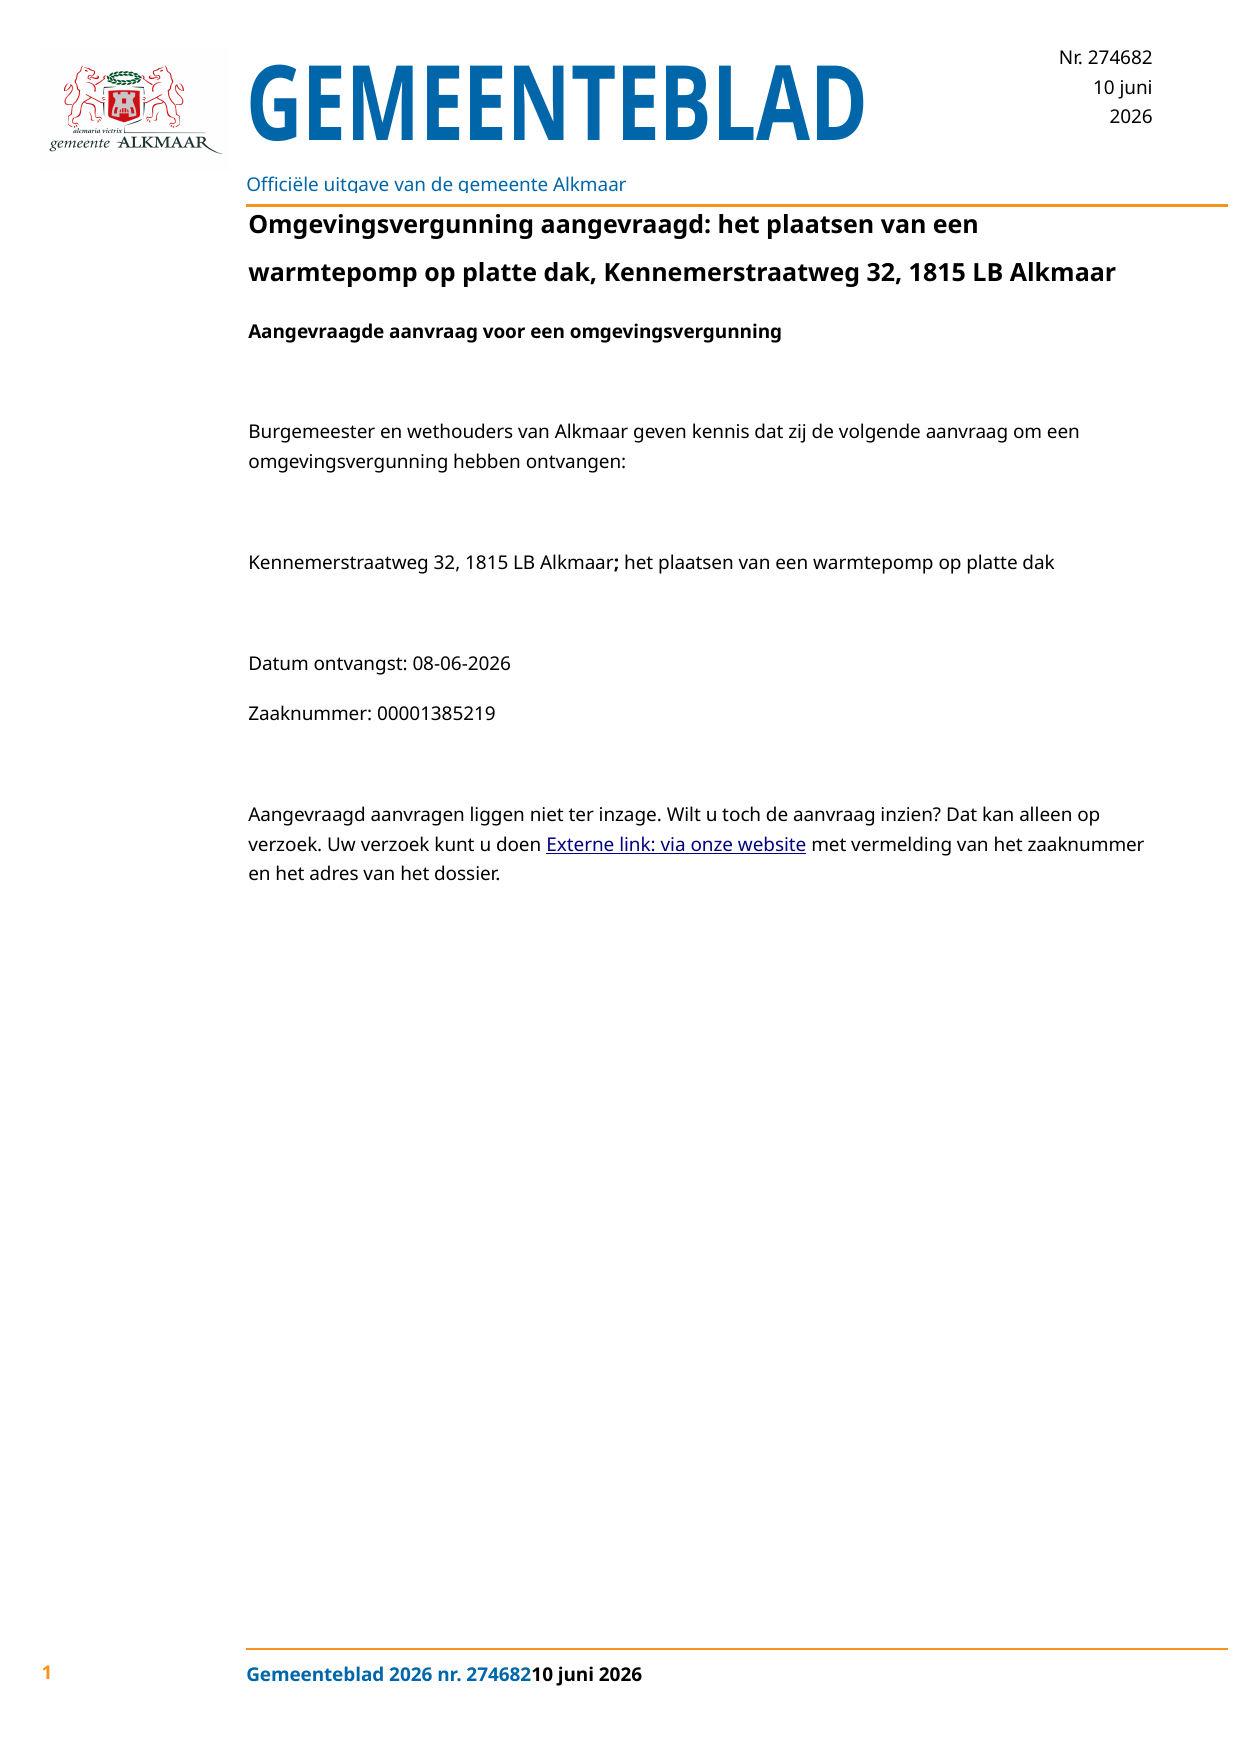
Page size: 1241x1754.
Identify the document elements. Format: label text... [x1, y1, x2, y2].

text Aangevraagde aanvraag voor een omgevingsvergunning [248, 318, 1152, 344]
picture [41, 47, 231, 172]
text Kennemerstraatweg 32, 1815 LB Alkmaar; het plaatsen van een warmtepomp op platte dak [248, 549, 1152, 575]
text Omgevingsvergunning aangevraagd: het plaatsen van een warmtepomp op platte dak, Kennemerstraatweg 32, 1815 LB Alkmaar [248, 207, 1152, 288]
text Aangevraagd aanvragen liggen niet ter inzage. Wilt u toch de aanvraag inzien? Dat kan alleen op verzoek. Uw verzoek kunt u doen Externe link: via onze website met vermelding van het zaaknummer en het adres van het dossier. [248, 801, 1152, 886]
text Zaaknummer: 00001385219 [248, 700, 1152, 726]
text Burgemeester en wethouders van Alkmaar geven kennis dat zij de volgende aanvraag om een omgevingsvergunning hebben ontvangen: [248, 419, 1152, 474]
text Datum ontvangst: 08-06-2026 [248, 650, 1152, 676]
